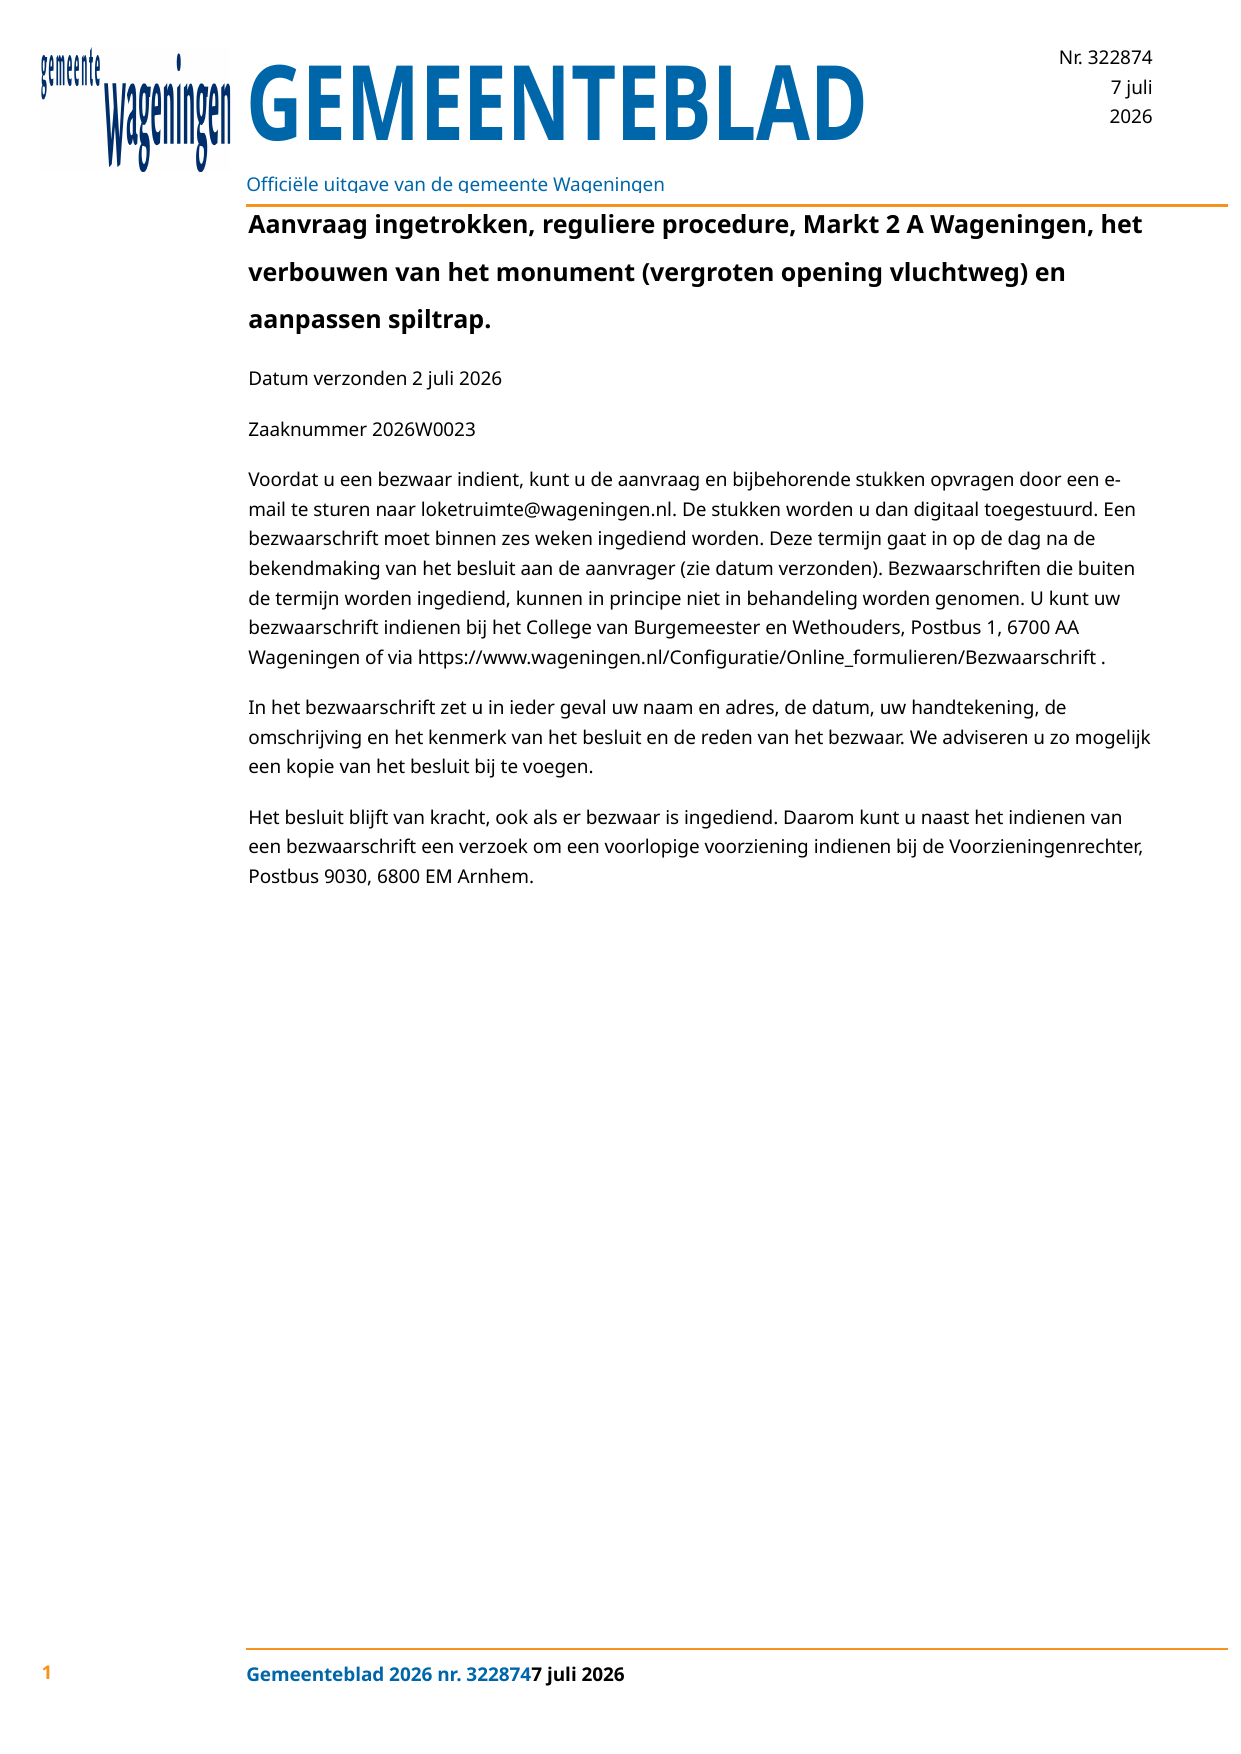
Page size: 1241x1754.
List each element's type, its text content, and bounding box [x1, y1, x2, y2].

text Het besluit blijft van kracht, ook als er bezwaar is ingediend. Daarom kunt u naast het indienen van een bezwaarschrift een verzoek om een voorlopige voorziening indienen bij de Voorzieningenrechter, Postbus 9030, 6800 EM Arnhem. [248, 804, 1152, 889]
text Aanvraag ingetrokken, reguliere procedure, Markt 2 A Wageningen, het verbouwen van het monument (vergroten opening vluchtweg) en aanpassen spiltrap. [248, 207, 1152, 336]
text Zaaknummer 2026W0023 [248, 416, 1152, 442]
text Datum verzonden 2 juli 2026 [248, 366, 1152, 391]
picture [41, 47, 231, 172]
text Voordat u een bezwaar indient, kunt u de aanvraag en bijbehorende stukken opvragen door een e-mail te sturen naar loketruimte@wageningen.nl. De stukken worden u dan digitaal toegestuurd. Een bezwaarschrift moet binnen zes weken ingediend worden. Deze termijn gaat in op de dag na de bekendmaking van het besluit aan de aanvrager (zie datum verzonden). Bezwaarschriften die buiten de termijn worden ingediend, kunnen in principe niet in behandeling worden genomen. U kunt uw bezwaarschrift indienen bij het College van Burgemeester en Wethouders, Postbus 1, 6700 AA Wageningen of via https://www.wageningen.nl/Configuratie/Online_formulieren/Bezwaarschrift . [248, 466, 1152, 669]
text In het bezwaarschrift zet u in ieder geval uw naam en adres, de datum, uw handtekening, de omschrijving en het kenmerk van het besluit en de reden van het bezwaar. We adviseren u zo mogelijk een kopie van het besluit bij te voegen. [248, 694, 1152, 779]
